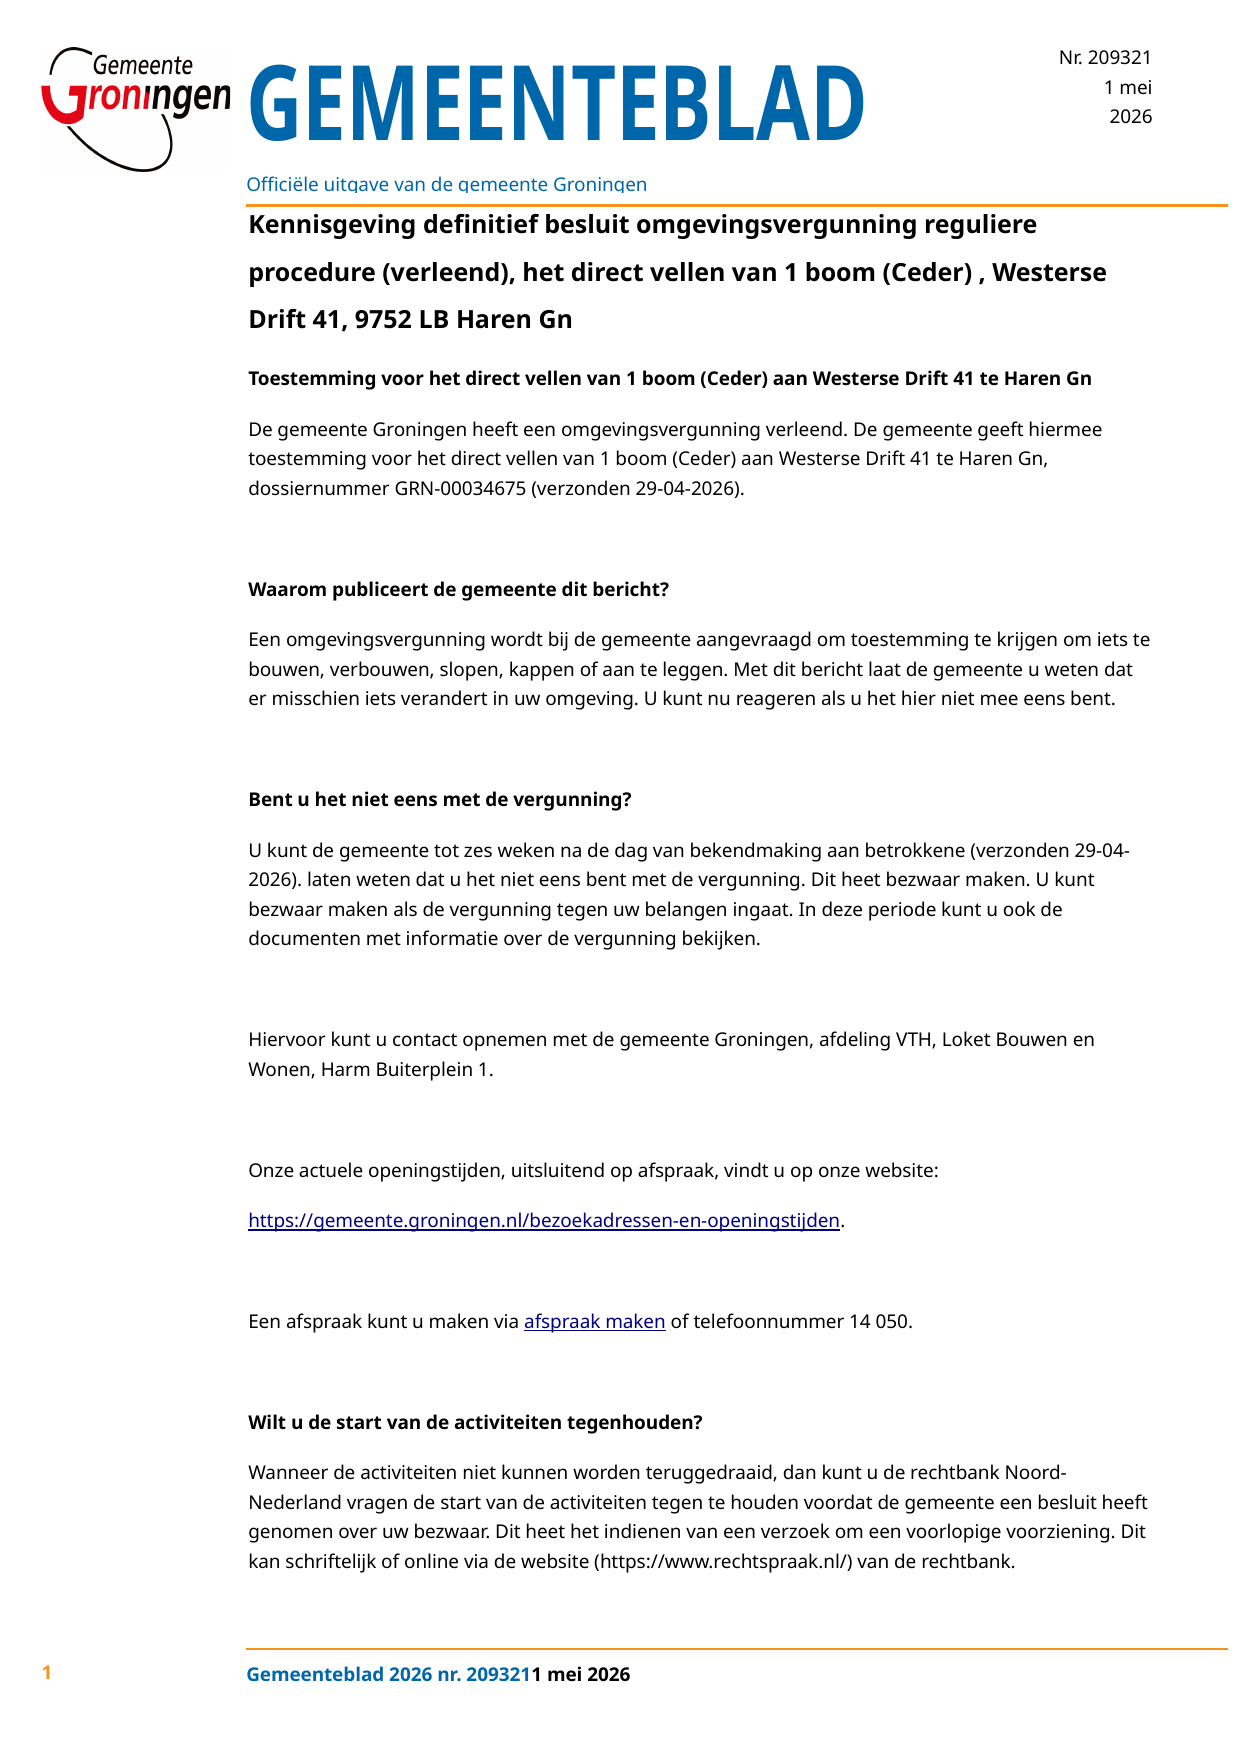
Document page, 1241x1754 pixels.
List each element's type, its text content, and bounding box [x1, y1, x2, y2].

text Kennisgeving definitief besluit omgevingsvergunning reguliere procedure (verleend), het direct vellen van 1 boom (Ceder) , Westerse Drift 41, 9752 LB Haren Gn [248, 207, 1152, 336]
text Een omgevingsvergunning wordt bij de gemeente aangevraagd om toestemming te krijgen om iets te bouwen, verbouwen, slopen, kappen of aan te leggen. Met dit bericht laat de gemeente u weten dat er misschien iets verandert in uw omgeving. U kunt nu reageren als u het hier niet mee eens bent. [248, 626, 1152, 711]
text De gemeente Groningen heeft een omgevingsvergunning verleend. De gemeente geeft hiermee toestemming voor het direct vellen van 1 boom (Ceder) aan Westerse Drift 41 te Haren Gn, dossiernummer GRN-00034675 (verzonden 29-04-2026). [248, 416, 1152, 501]
text Toestemming voor het direct vellen van 1 boom (Ceder) aan Westerse Drift 41 te Haren Gn [248, 366, 1152, 391]
text Wilt u de start van de activiteiten tegenhouden? [248, 1409, 1152, 1434]
text Een afspraak kunt u maken via afspraak maken of telefoonnummer 14 050. [248, 1308, 1152, 1334]
text Hiervoor kunt u contact opnemen met de gemeente Groningen, afdeling VTH, Loket Bouwen en Wonen, Harm Buiterplein 1. [248, 1026, 1152, 1082]
text U kunt de gemeente tot zes weken na de dag van bekendmaking aan betrokkene (verzonden 29-04-2026). laten weten dat u het niet eens bent met de vergunning. Dit heet bezwaar maken. U kunt bezwaar maken als de vergunning tegen uw belangen ingaat. In deze periode kunt u ook de documenten met informatie over de vergunning bekijken. [248, 837, 1152, 951]
text Wanneer de activiteiten niet kunnen worden teruggedraaid, dan kunt u de rechtbank Noord-Nederland vragen de start van de activiteiten tegen te houden voordat de gemeente een besluit heeft genomen over uw bezwaar. Dit heet het indienen van een verzoek om een voorlopige voorziening. Dit kan schriftelijk of online via de website (https://www.rechtspraak.nl/) van de rechtbank. [248, 1459, 1152, 1574]
picture [41, 47, 231, 172]
text https://gemeente.groningen.nl/bezoekadressen-en-openingstijden. [248, 1207, 1152, 1233]
text Onze actuele openingstijden, uitsluitend op afspraak, vindt u op onze website: [248, 1157, 1152, 1182]
text Bent u het niet eens met de vergunning? [248, 786, 1152, 812]
text Waarom publiceert de gemeente dit bericht? [248, 576, 1152, 602]
